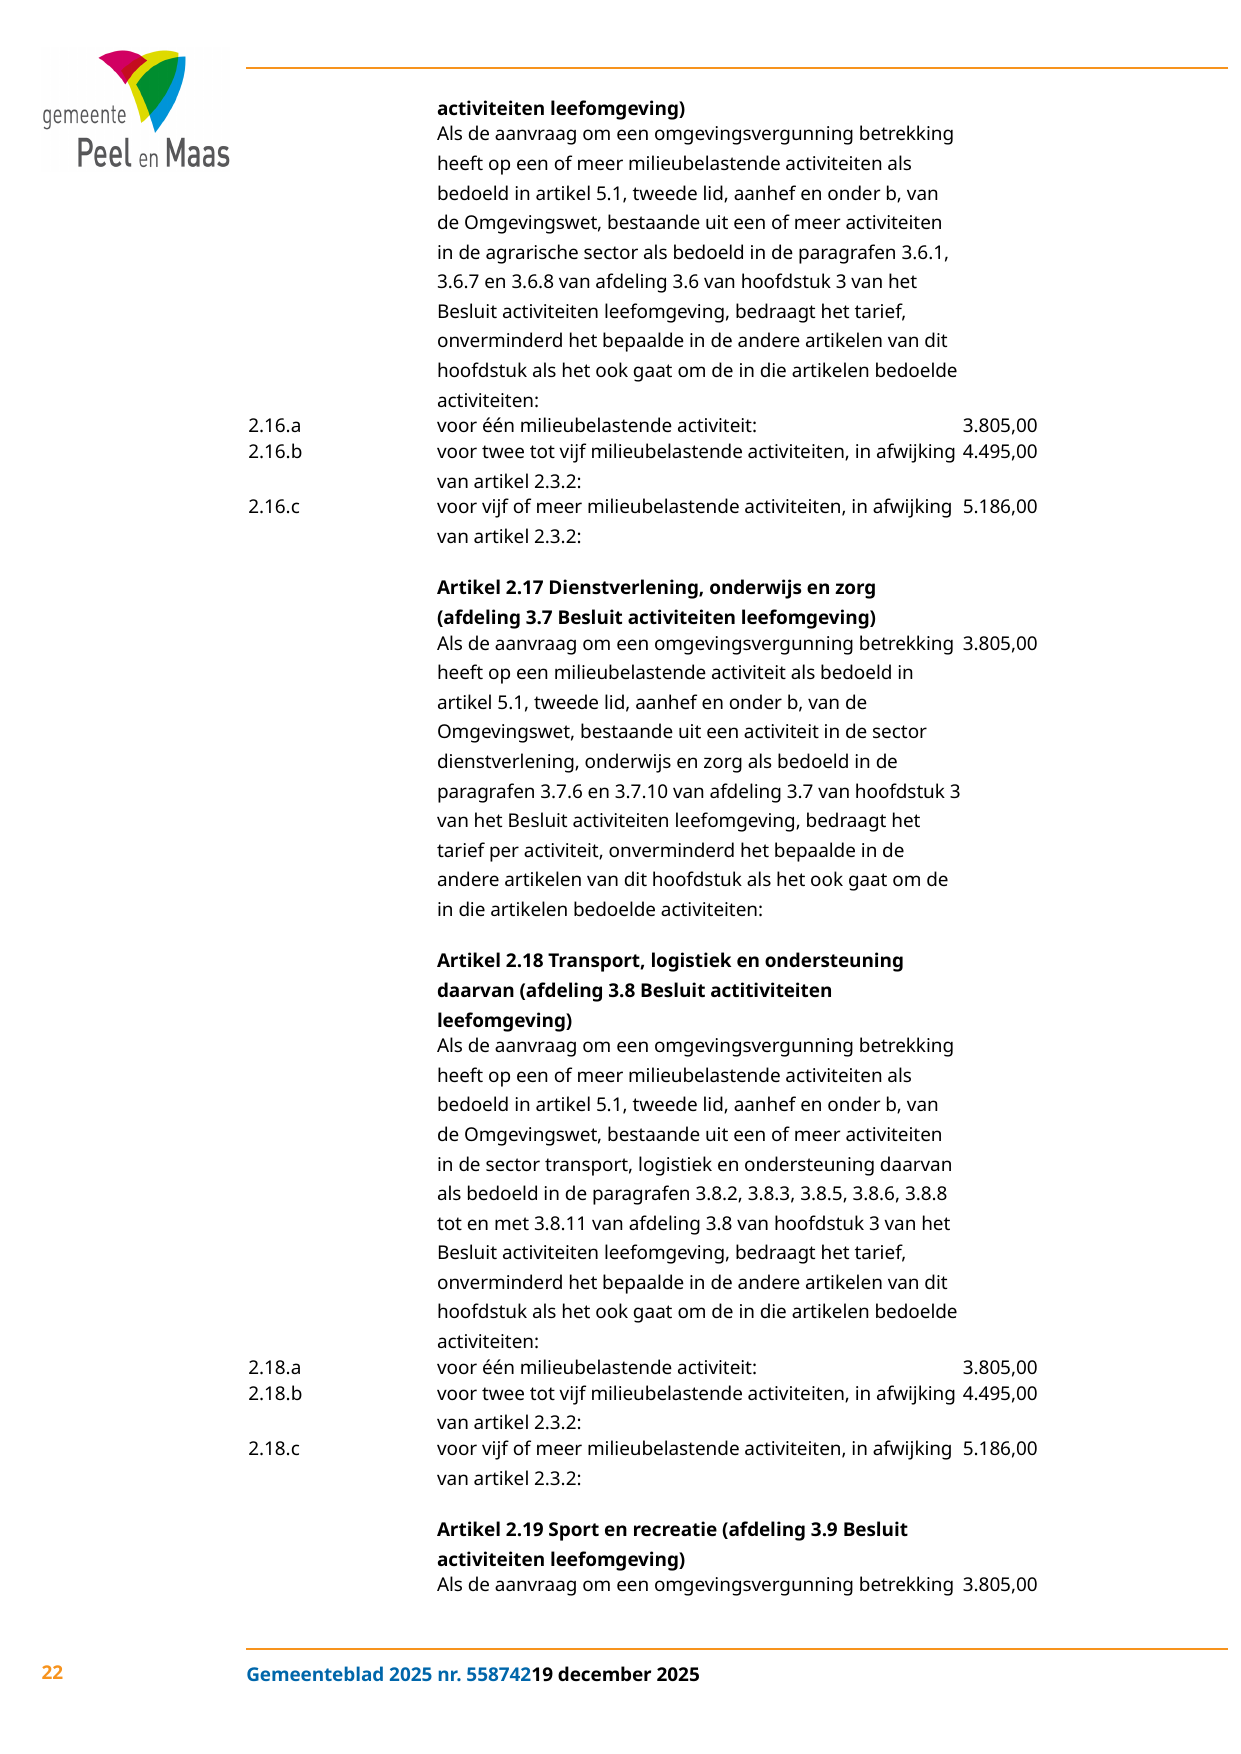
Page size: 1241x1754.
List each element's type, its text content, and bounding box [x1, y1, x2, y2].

table_cell voor vijf of meer milieubelastende activiteiten, in afwijking van artikel 2.3.2: [437, 1435, 963, 1490]
table_cell voor twee tot vijf milieubelastende activiteiten, in afwijking van artikel 2.3.2: [437, 1380, 963, 1435]
table_cell 3.805,00 [963, 1354, 1152, 1380]
table_cell voor twee tot vijf milieubelastende activiteiten, in afwijking van artikel 2.3.2: [437, 438, 963, 493]
table_cell [963, 922, 1152, 948]
table_cell [963, 1516, 1152, 1571]
table_cell [963, 575, 1152, 630]
table_cell [437, 922, 963, 948]
table_cell 2.18.c [248, 1435, 437, 1490]
picture [41, 47, 231, 172]
table_cell [963, 1490, 1152, 1516]
table_cell [248, 1490, 437, 1516]
table_cell Artikel 2.18 Transport, logistiek en ondersteuning daarvan (afdeling 3.8 Besluit actitiviteiten leefomgeving) [437, 948, 963, 1032]
table_cell 2.18.a [248, 1354, 437, 1380]
table_cell [248, 1033, 437, 1354]
table_cell [963, 121, 1152, 412]
table_cell voor één milieubelastende activiteit: [437, 413, 963, 438]
table_cell 3.805,00 [963, 413, 1152, 438]
table_cell Als de aanvraag om een omgevingsvergunning betrekking heeft op een of meer milieubelastende activiteiten als bedoeld in artikel 5.1, tweede lid, aanhef en onder b, van de Omgevingswet, bestaande uit een of meer activiteiten in de agrarische sector als bedoeld in de paragrafen 3.6.1, 3.6.7 en 3.6.8 van afdeling 3.6 van hoofdstuk 3 van het Besluit activiteiten leefomgeving, bedraagt het tarief, onverminderd het bepaalde in de andere artikelen van dit hoofdstuk als het ook gaat om de in die artikelen bedoelde activiteiten: [437, 121, 963, 412]
table_cell voor vijf of meer milieubelastende activiteiten, in afwijking van artikel 2.3.2: [437, 494, 963, 549]
table_cell [963, 95, 1152, 121]
table_cell [963, 549, 1152, 574]
table_cell [437, 1490, 963, 1516]
table_cell [248, 95, 437, 121]
table_cell voor één milieubelastende activiteit: [437, 1354, 963, 1380]
table_cell 5.186,00 [963, 494, 1152, 549]
table_cell Als de aanvraag om een omgevingsvergunning betrekking heeft op een of meer milieubelastende activiteiten als bedoeld in artikel 5.1, tweede lid, aanhef en onder b, van de Omgevingswet, bestaande uit een of meer activiteiten in de sector transport, logistiek en ondersteuning daarvan als bedoeld in de paragrafen 3.8.2, 3.8.3, 3.8.5, 3.8.6, 3.8.8 tot en met 3.8.11 van afdeling 3.8 van hoofdstuk 3 van het Besluit activiteiten leefomgeving, bedraagt het tarief, onverminderd het bepaalde in de andere artikelen van dit hoofdstuk als het ook gaat om de in die artikelen bedoelde activiteiten: [437, 1033, 963, 1354]
table_cell [963, 948, 1152, 1032]
table_cell [248, 549, 437, 574]
table_cell Als de aanvraag om een omgevingsvergunning betrekking heeft op een milieubelastende activiteit als bedoeld in artikel 5.1, tweede lid, aanhef en onder b, van de Omgevingswet, bestaande uit een activiteit in de sector dienstverlening, onderwijs en zorg als bedoeld in de paragrafen 3.7.6 en 3.7.10 van afdeling 3.7 van hoofdstuk 3 van het Besluit activiteiten leefomgeving, bedraagt het tarief per activiteit, onverminderd het bepaalde in de andere artikelen van dit hoofdstuk als het ook gaat om de in die artikelen bedoelde activiteiten: [437, 630, 963, 922]
table_cell Artikel 2.19 Sport en recreatie (afdeling 3.9 Besluit activiteiten leefomgeving) [437, 1516, 963, 1571]
table_cell activiteiten leefomgeving) [437, 95, 963, 121]
table_cell 2.16.a [248, 413, 437, 438]
table_cell 4.495,00 [963, 438, 1152, 493]
table_cell Als de aanvraag om een omgevingsvergunning betrekking [437, 1571, 963, 1597]
table_cell Artikel 2.17 Dienstverlening, onderwijs en zorg (afdeling 3.7 Besluit activiteiten leefomgeving) [437, 575, 963, 630]
table_cell 5.186,00 [963, 1435, 1152, 1490]
table_cell [248, 948, 437, 1032]
table_cell [248, 1516, 437, 1571]
table_cell [437, 549, 963, 574]
table_cell [248, 121, 437, 412]
table_cell 2.18.b [248, 1380, 437, 1435]
table_cell 3.805,00 [963, 630, 1152, 922]
table_cell [963, 1033, 1152, 1354]
table_cell 2.16.b [248, 438, 437, 493]
table_cell [248, 922, 437, 948]
table_cell 4.495,00 [963, 1380, 1152, 1435]
table_cell [248, 630, 437, 922]
table_cell [248, 1571, 437, 1597]
table_cell [248, 575, 437, 630]
table_cell 2.16.c [248, 494, 437, 549]
table_cell 3.805,00 [963, 1571, 1152, 1597]
